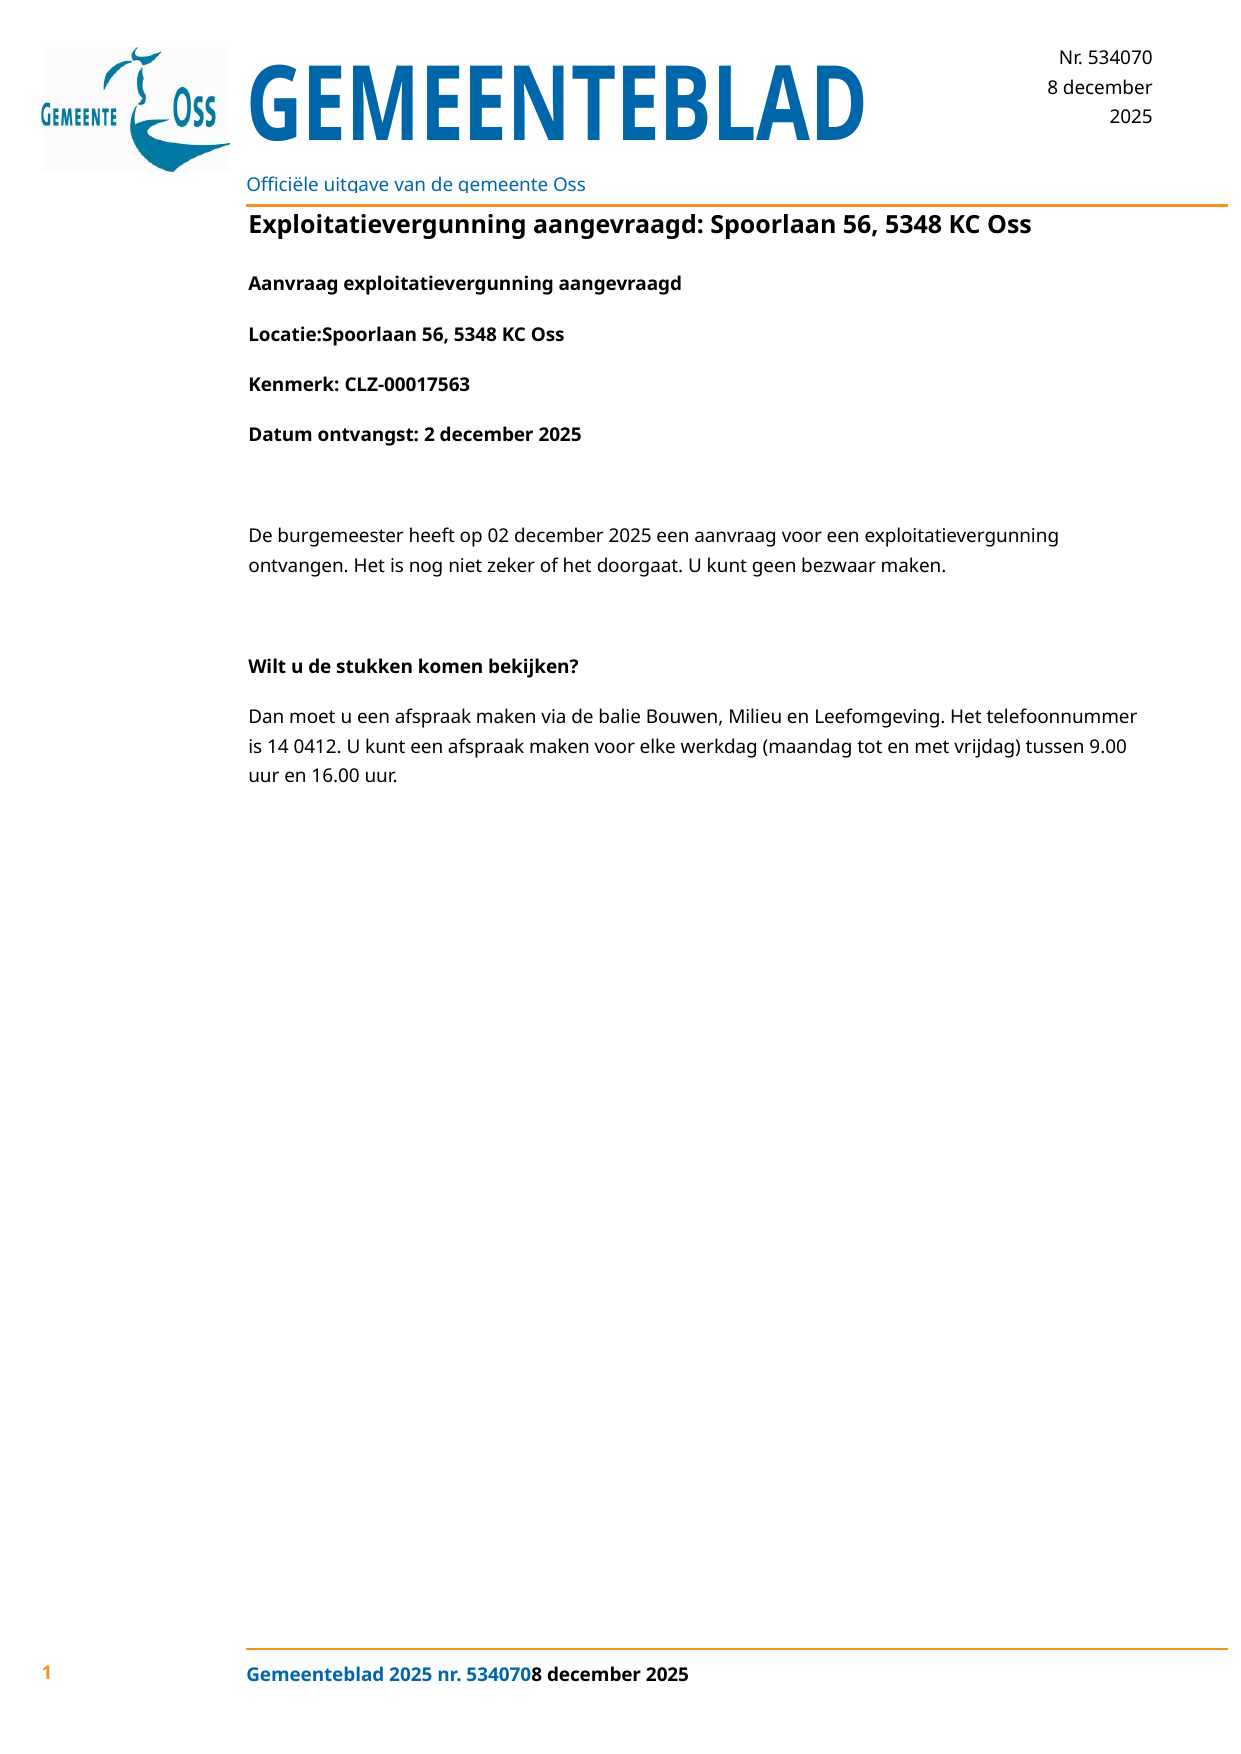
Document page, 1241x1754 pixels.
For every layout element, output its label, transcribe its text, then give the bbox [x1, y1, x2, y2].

text De burgemeester heeft op 02 december 2025 een aanvraag voor een exploitatievergunning ontvangen. Het is nog niet zeker of het doorgaat. U kunt geen bezwaar maken. [248, 522, 1152, 578]
text Locatie:Spoorlaan 56, 5348 KC Oss [248, 321, 1152, 346]
text Exploitatievergunning aangevraagd: Spoorlaan 56, 5348 KC Oss [248, 207, 1152, 241]
text Aanvraag exploitatievergunning aangevraagd [248, 270, 1152, 296]
picture [41, 47, 231, 172]
text Datum ontvangst: 2 december 2025 [248, 422, 1152, 447]
text Wilt u de stukken komen bekijken? [248, 653, 1152, 678]
text Kenmerk: CLZ-00017563 [248, 371, 1152, 397]
text Dan moet u een afspraak maken via de balie Bouwen, Milieu en Leefomgeving. Het telefoonnummer is 14 0412. U kunt een afspraak maken voor elke werkdag (maandag tot en met vrijdag) tussen 9.00 uur en 16.00 uur. [248, 703, 1152, 788]
